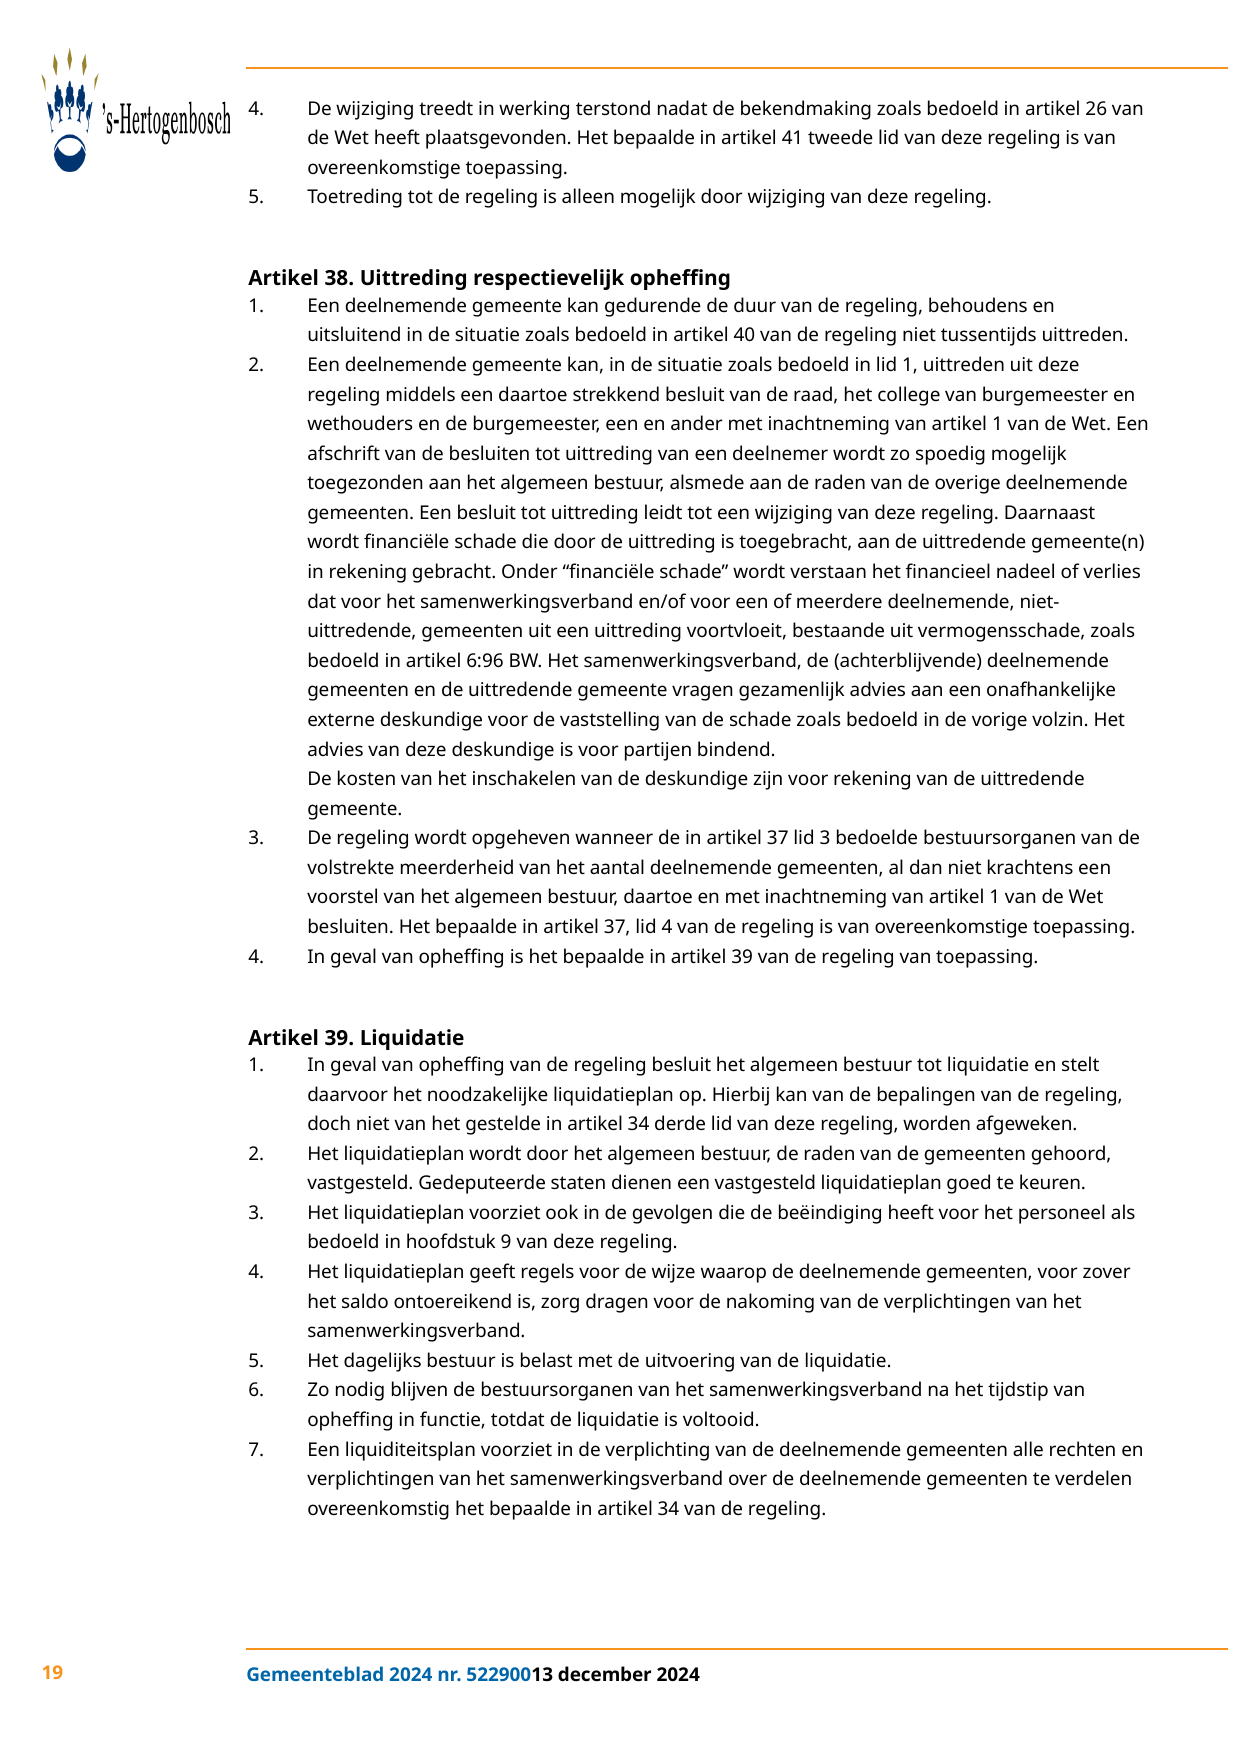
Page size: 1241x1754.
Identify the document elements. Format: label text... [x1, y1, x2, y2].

list Een deelnemende gemeente kan gedurende de duur van de regeling, behoudens en uitsluitend in de situatie zoals bedoeld in artikel 40 van de regeling niet tussentijds uittreden. [248, 292, 1152, 347]
list Toetreding tot de regeling is alleen mogelijk door wijziging van deze regeling. [248, 183, 1152, 209]
list De regeling wordt opgeheven wanneer de in artikel 37 lid 3 bedoelde bestuursorganen van de volstrekte meerderheid van het aantal deelnemende gemeenten, al dan niet krachtens een voorstel van het algemeen bestuur, daartoe en met inachtneming van artikel 1 van de Wet besluiten. Het bepaalde in artikel 37, lid 4 van de regeling is van overeenkomstige toepassing. [248, 824, 1152, 939]
list Het liquidatieplan geeft regels voor de wijze waarop de deelnemende gemeenten, voor zover het saldo ontoereikend is, zorg dragen voor de nakoming van de verplichtingen van het samenwerkingsverband. [248, 1258, 1152, 1343]
list Het liquidatieplan wordt door het algemeen bestuur, de raden van de gemeenten gehoord, vastgesteld. Gedeputeerde staten dienen een vastgesteld liquidatieplan goed te keuren. [248, 1140, 1152, 1195]
picture [41, 47, 231, 172]
list Een liquiditeitsplan voorziet in de verplichting van de deelnemende gemeenten alle rechten en verplichtingen van het samenwerkingsverband over de deelnemende gemeenten te verdelen overeenkomstig het bepaalde in artikel 34 van de regeling. [248, 1436, 1152, 1521]
list Het liquidatieplan voorziet ook in de gevolgen die de beëindiging heeft voor het personeel als bedoeld in hoofdstuk 9 van deze regeling. [248, 1199, 1152, 1254]
list De kosten van het inschakelen van de deskundige zijn voor rekening van de uittredende gemeente. [248, 765, 1152, 821]
list In geval van opheffing is het bepaalde in artikel 39 van de regeling van toepassing. [248, 943, 1152, 968]
list In geval van opheffing van de regeling besluit het algemeen bestuur tot liquidatie en stelt daarvoor het noodzakelijke liquidatieplan op. Hierbij kan van de bepalingen van de regeling, doch niet van het gestelde in artikel 34 derde lid van deze regeling, worden afgeweken. [248, 1051, 1152, 1136]
list De wijziging treedt in werking terstond nadat de bekendmaking zoals bedoeld in artikel 26 van de Wet heeft plaatsgevonden. Het bepaalde in artikel 41 tweede lid van deze regeling is van overeenkomstige toepassing. [248, 95, 1152, 180]
list Het dagelijks bestuur is belast met de uitvoering van de liquidatie. [248, 1347, 1152, 1373]
list Een deelnemende gemeente kan, in de situatie zoals bedoeld in lid 1, uittreden uit deze regeling middels een daartoe strekkend besluit van de raad, het college van burgemeester en wethouders en de burgemeester, een en ander met inachtneming van artikel 1 van de Wet. Een afschrift van de besluiten tot uittreding van een deelnemer wordt zo spoedig mogelijk toegezonden aan het algemeen bestuur, alsmede aan de raden van de overige deelnemende gemeenten. Een besluit tot uittreding leidt tot een wijziging van deze regeling. Daarnaast wordt financiële schade die door de uittreding is toegebracht, aan de uittredende gemeente(n) in rekening gebracht. Onder “financiële schade” wordt verstaan het financieel nadeel of verlies dat voor het samenwerkingsverband en/of voor een of meerdere deelnemende, niet-uittredende, gemeenten uit een uittreding voortvloeit, bestaande uit vermogensschade, zoals bedoeld in artikel 6:96 BW. Het samenwerkingsverband, de (achterblijvende) deelnemende gemeenten en de uittredende gemeente vragen gezamenlijk advies aan een onafhankelijke externe deskundige voor de vaststelling van de schade zoals bedoeld in de vorige volzin. Het advies van deze deskundige is voor partijen bindend. [248, 351, 1152, 761]
list Zo nodig blijven de bestuursorganen van het samenwerkingsverband na het tijdstip van opheffing in functie, totdat de liquidatie is voltooid. [248, 1377, 1152, 1432]
text Artikel 39. Liquidatie [248, 1023, 1152, 1051]
text Artikel 38. Uittreding respectievelijk opheffing [248, 263, 1152, 292]
